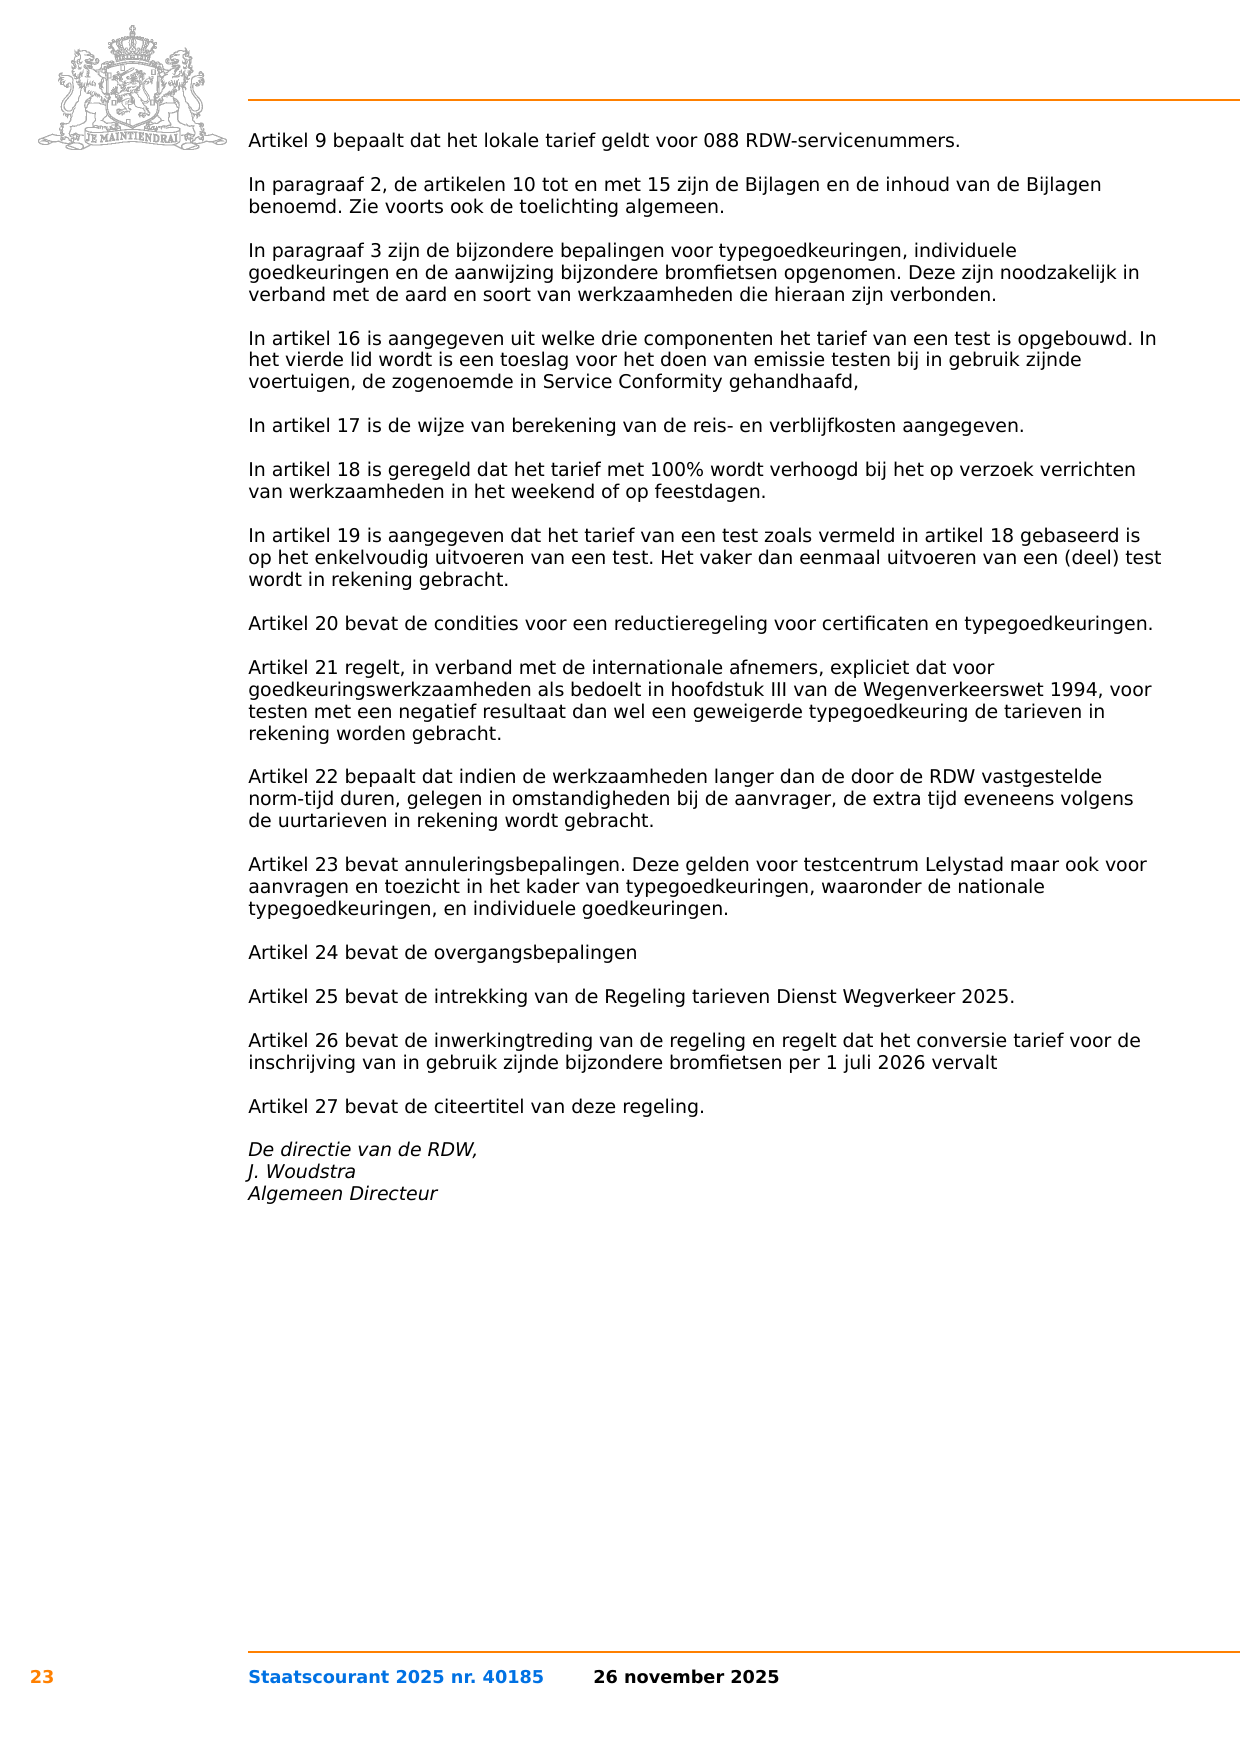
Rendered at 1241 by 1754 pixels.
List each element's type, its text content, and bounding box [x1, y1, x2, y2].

text In paragraaf 2, de artikelen 10 tot en met 15 zijn de Bijlagen en de inhoud van de Bijlagen benoemd. Zie voorts ook de toelichting algemeen. [248, 174, 1163, 218]
text In paragraaf 3 zijn de bijzondere bepalingen voor typegoedkeuringen, individuele goedkeuringen en de aanwijzing bijzondere bromfietsen opgenomen. Deze zijn noodzakelijk in verband met de aard en soort van werkzaamheden die hieraan zijn verbonden. [248, 239, 1163, 306]
picture [38, 25, 227, 150]
text In artikel 17 is de wijze van berekening van de reis- en verblijfkosten aangegeven. [248, 415, 1163, 437]
text In artikel 19 is aangegeven dat het tarief van een test zoals vermeld in artikel 18 gebaseerd is op het enkelvoudig uitvoeren van een test. Het vaker dan eenmaal uitvoeren van een (deel) test wordt in rekening gebracht. [248, 525, 1163, 591]
text In artikel 16 is aangegeven uit welke drie componenten het tarief van een test is opgebouwd. In het vierde lid wordt is een toeslag voor het doen van emissie testen bij in gebruik zijnde voertuigen, de zogenoemde in Service Conformity gehandhaafd, [248, 327, 1163, 393]
text Artikel 25 bevat de intrekking van de Regeling tarieven Dienst Wegverkeer 2025. [248, 986, 1163, 1008]
text Artikel 26 bevat de inwerkingtreding van de regeling en regelt dat het conversie tarief voor de inschrijving van in gebruik zijnde bijzondere bromfietsen per 1 juli 2026 vervalt [248, 1030, 1163, 1074]
text Artikel 24 bevat de overgangsbepalingen [248, 942, 1163, 964]
text Artikel 22 bepaalt dat indien de werkzaamheden langer dan de door de RDW vastgestelde norm-tijd duren, gelegen in omstandigheden bij de aanvrager, de extra tijd eveneens volgens de uurtarieven in rekening wordt gebracht. [248, 766, 1163, 832]
text De directie van de RDW, J. Woudstra Algemeen Directeur [248, 1139, 1163, 1205]
text Artikel 21 regelt, in verband met de internationale afnemers, expliciet dat voor goedkeuringswerkzaamheden als bedoelt in hoofdstuk III van de Wegenverkeerswet 1994, voor testen met een negatief resultaat dan wel een geweigerde typegoedkeuring de tarieven in rekening worden gebracht. [248, 657, 1163, 744]
text Artikel 23 bevat annuleringsbepalingen. Deze gelden voor testcentrum Lelystad maar ook voor aanvragen en toezicht in het kader van typegoedkeuringen, waaronder de nationale typegoedkeuringen, en individuele goedkeuringen. [248, 854, 1163, 920]
text In artikel 18 is geregeld dat het tarief met 100% wordt verhoogd bij het op verzoek verrichten van werkzaamheden in het weekend of op feestdagen. [248, 459, 1163, 503]
text Artikel 9 bepaalt dat het lokale tarief geldt voor 088 RDW-servicenummers. [248, 130, 1163, 152]
text Artikel 27 bevat de citeertitel van deze regeling. [248, 1096, 1163, 1117]
text Artikel 20 bevat de condities voor een reductieregeling voor certificaten en typegoedkeuringen. [248, 613, 1163, 635]
